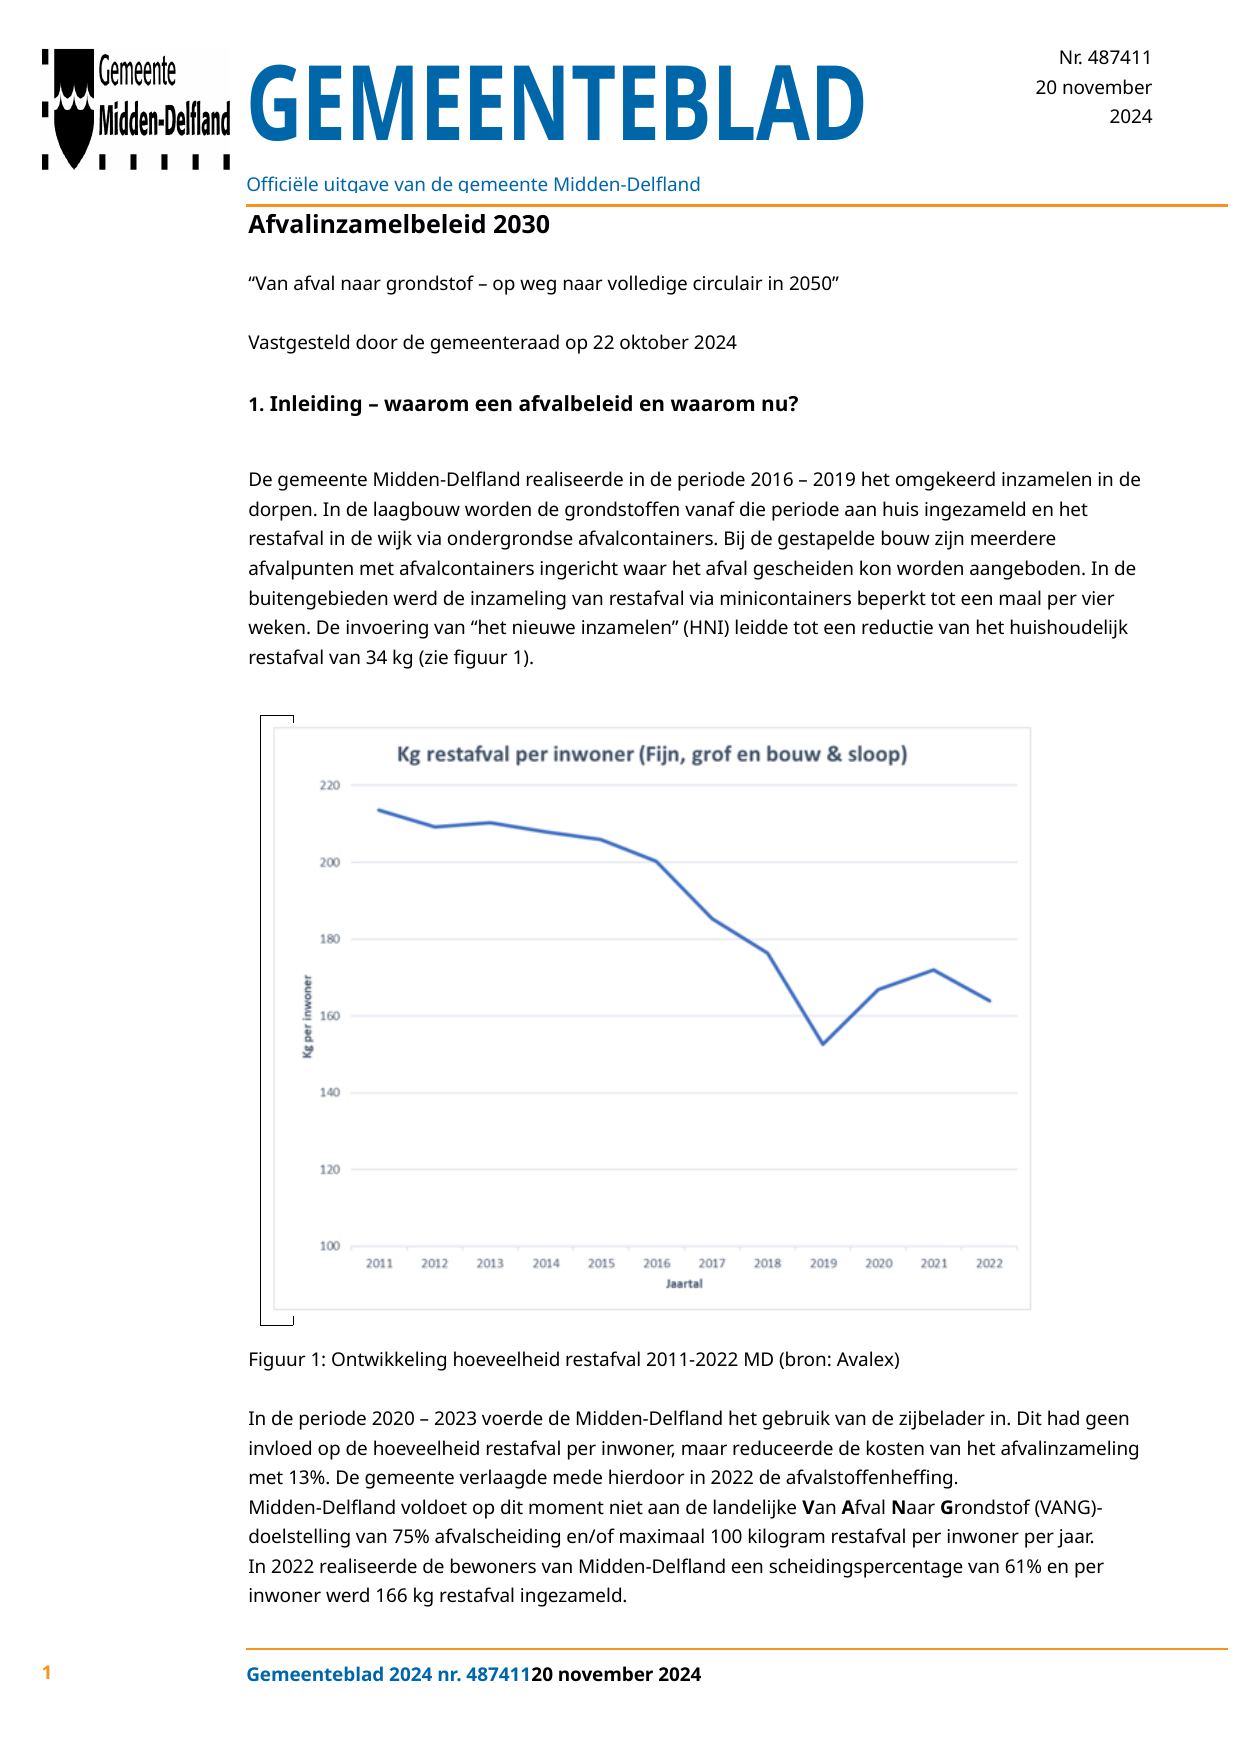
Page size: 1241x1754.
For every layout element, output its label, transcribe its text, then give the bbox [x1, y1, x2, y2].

text Figuur 1: Ontwikkeling hoeveelheid restafval 2011-2022 MD (bron: Avalex) [248, 1346, 1152, 1372]
text Vastgesteld door de gemeenteraad op 22 oktober 2024 [248, 329, 1152, 355]
text “Van afval naar grondstof – op weg naar volledige circulair in 2050” [248, 270, 1152, 296]
text In de periode 2020 – 2023 voerde de Midden-Delfland het gebruik van de zijbelader in. Dit had geen invloed op de hoeveelheid restafval per inwoner, maar reduceerde de kosten van het afvalinzameling met 13%. De gemeente verlaagde mede hierdoor in 2022 de afvalstoffenheffing. [248, 1405, 1152, 1490]
text De gemeente Midden-Delfland realiseerde in de periode 2016 – 2019 het omgekeerd inzamelen in de dorpen. In de laagbouw worden de grondstoffen vanaf die periode aan huis ingezameld en het restafval in de wijk via ondergrondse afvalcontainers. Bij de gestapelde bouw zijn meerdere afvalpunten met afvalcontainers ingericht waar het afval gescheiden kon worden aangeboden. In de buitengebieden werd de inzameling van restafval via minicontainers beperkt tot een maal per vier weken. De invoering van “het nieuwe inzamelen” (HNI) leidde tot een reductie van het huishoudelijk restafval van 34 kg (zie figuur 1). [248, 466, 1152, 669]
text 1. Inleiding – waarom een afvalbeleid en waarom nu? [248, 389, 1152, 417]
picture [268, 723, 1037, 1316]
text Midden-Delfland voldoet op dit moment niet aan de landelijke Van Afval Naar Grondstof (VANG)-doelstelling van 75% afvalscheiding en/of maximaal 100 kilogram restafval per inwoner per jaar. [248, 1494, 1152, 1549]
text Afvalinzamelbeleid 2030 [248, 207, 1152, 241]
picture [41, 47, 231, 172]
text In 2022 realiseerde de bewoners van Midden-Delfland een scheidingspercentage van 61% en per inwoner werd 166 kg restafval ingezameld. [248, 1553, 1152, 1608]
